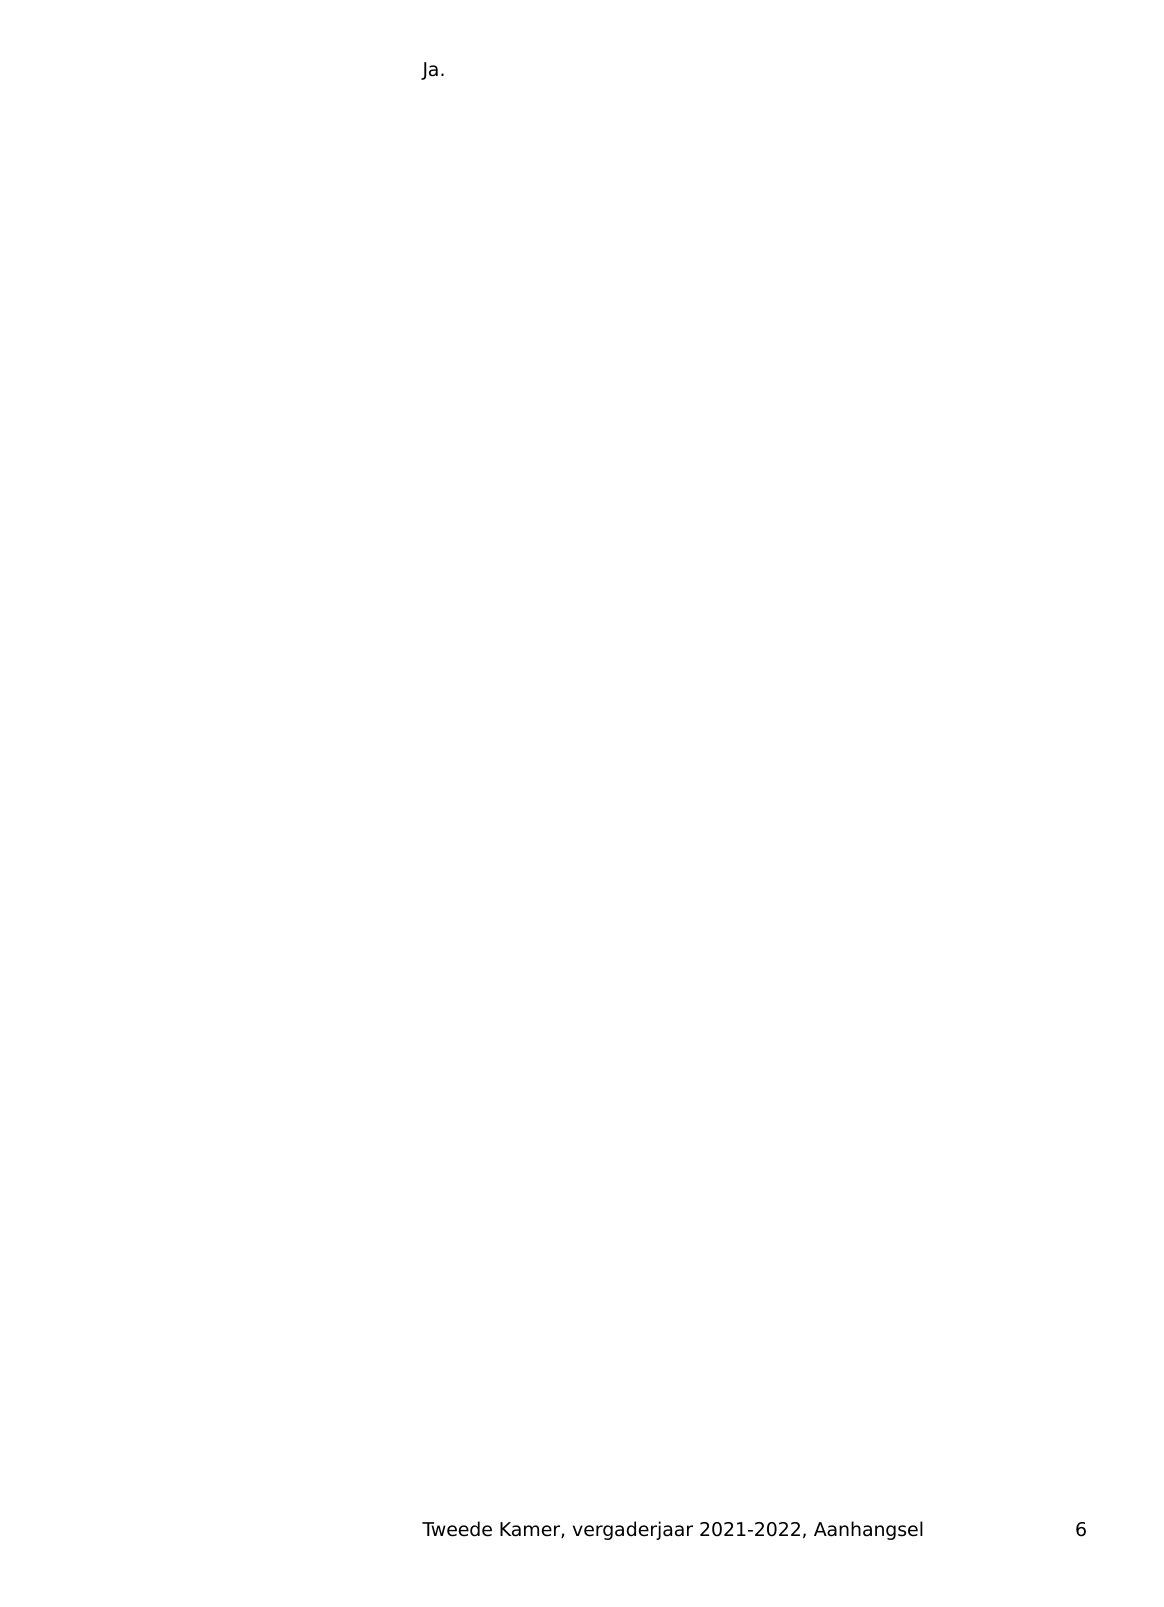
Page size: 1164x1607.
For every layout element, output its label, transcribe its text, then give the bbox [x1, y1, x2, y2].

text Ja. [422, 59, 1087, 81]
